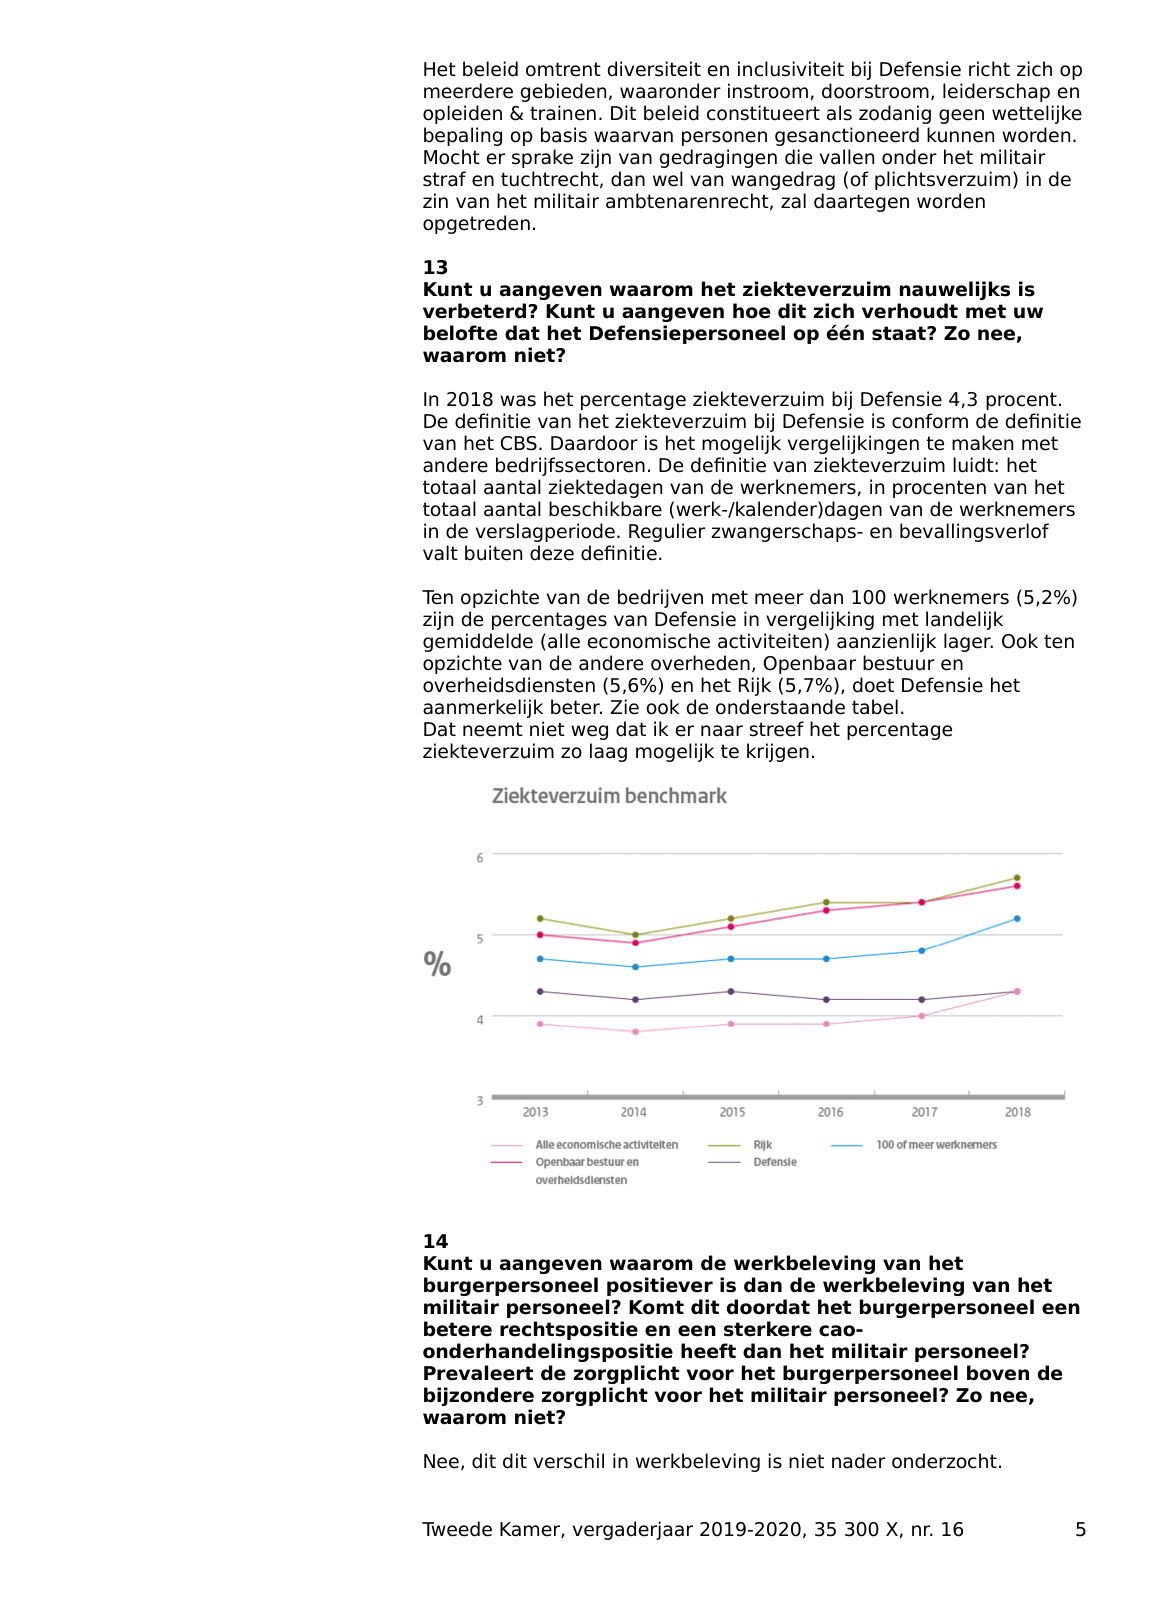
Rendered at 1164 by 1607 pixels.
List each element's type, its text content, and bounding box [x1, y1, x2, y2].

text Ten opzichte van de bedrijven met meer dan 100 werknemers (5,2%) zijn de percentages van Defensie in vergelijking met landelijk gemiddelde (alle economische activiteiten) aanzienlijk lager. Ook ten opzichte van de andere overheden, Openbaar bestuur en overheidsdiensten (5,6%) en het Rijk (5,7%), doet Defensie het aanmerkelijk beter. Zie ook de onderstaande tabel. [422, 587, 1087, 719]
text Dat neemt niet weg dat ik er naar streef het percentage ziekteverzuim zo laag mogelijk te krijgen. [422, 719, 1087, 763]
text 14 [422, 1231, 1087, 1253]
text Het beleid omtrent diversiteit en inclusiviteit bij Defensie richt zich op meerdere gebieden, waaronder instroom, doorstroom, leiderschap en opleiden & trainen. Dit beleid constitueert als zodanig geen wettelijke bepaling op basis waarvan personen gesanctioneerd kunnen worden. Mocht er sprake zijn van gedragingen die vallen onder het militair straf en tuchtrecht, dan wel van wangedrag (of plichtsverzuim) in de zin van het militair ambtenarenrecht, zal daartegen worden opgetreden. [422, 59, 1087, 235]
text Nee, dit dit verschil in werkbeleving is niet nader onderzocht. [422, 1451, 1087, 1473]
text Kunt u aangeven waarom het ziekteverzuim nauwelijks is verbeterd? Kunt u aangeven hoe dit zich verhoudt met uw belofte dat het Defensiepersoneel op één staat? Zo nee, waarom niet? [422, 279, 1087, 367]
text Kunt u aangeven waarom de werkbeleving van het burgerpersoneel positiever is dan de werkbeleving van het militair personeel? Komt dit doordat het burgerpersoneel een betere rechtspositie en een sterkere cao-onderhandelingspositie heeft dan het militair personeel? Prevaleert de zorgplicht voor het burgerpersoneel boven de bijzondere zorgplicht voor het militair personeel? Zo nee, waarom niet? [422, 1253, 1087, 1429]
picture [422, 785, 1067, 1187]
text 13 [422, 257, 1087, 279]
text In 2018 was het percentage ziekteverzuim bij Defensie 4,3 procent. De definitie van het ziekteverzuim bij Defensie is conform de definitie van het CBS. Daardoor is het mogelijk vergelijkingen te maken met andere bedrijfssectoren. De definitie van ziekteverzuim luidt: het totaal aantal ziektedagen van de werknemers, in procenten van het totaal aantal beschikbare (werk-/kalender)dagen van de werknemers in de verslagperiode. Regulier zwangerschaps- en bevallingsverlof valt buiten deze definitie. [422, 389, 1087, 565]
